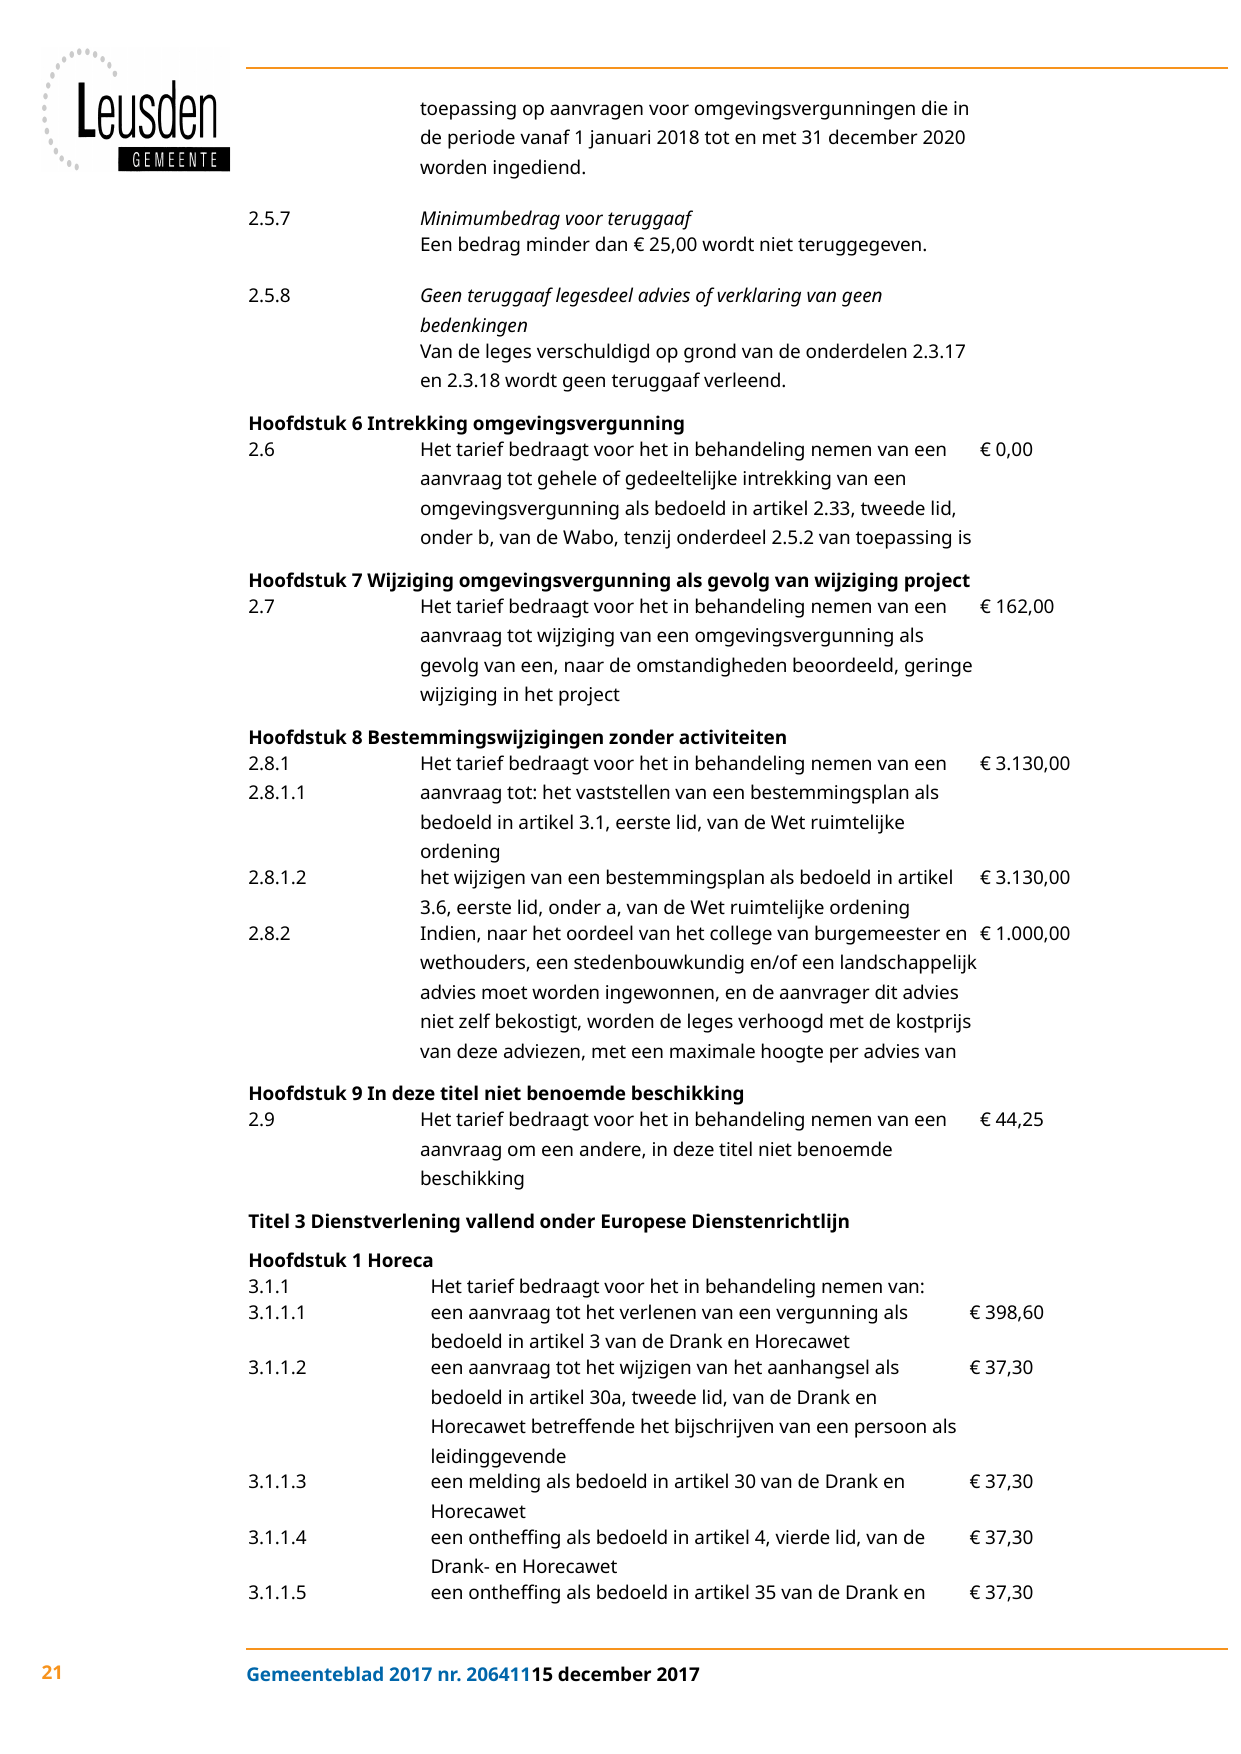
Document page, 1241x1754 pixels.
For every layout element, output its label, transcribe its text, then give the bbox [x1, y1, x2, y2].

text Hoofdstuk 6 Intrekking omgevingsvergunning [248, 410, 1152, 436]
table_cell 2.8.1.2 [248, 865, 420, 920]
table_header Het tarief bedraagt voor het in behandeling nemen van een aanvraag om een andere, in deze titel niet benoemde beschikking [420, 1106, 980, 1191]
table_cell € 37,30 [969, 1579, 1152, 1605]
table_cell 2.5.7 [248, 205, 420, 231]
table_cell [248, 257, 420, 283]
table_header 2.9 [248, 1106, 420, 1191]
table_cell € 3.130,00 [980, 865, 1152, 920]
table_header € 0,00 [980, 436, 1152, 550]
table_cell Een bedrag minder dan € 25,00 wordt niet teruggegeven. [420, 231, 980, 257]
table_cell [980, 283, 1152, 338]
table_header Het tarief bedraagt voor het in behandeling nemen van: [430, 1273, 969, 1299]
table_header Het tarief bedraagt voor het in behandeling nemen van een aanvraag tot: het vaststellen van een bestemmingsplan als bedoeld in artikel 3.1, eerste lid, van de Wet ruimtelijke ordening [420, 750, 980, 864]
table_header 2.7 [248, 593, 420, 707]
picture [41, 47, 231, 172]
table_cell [980, 257, 1152, 283]
table_cell [980, 180, 1152, 205]
table_cell een ontheffing als bedoeld in artikel 4, vierde lid, van de Drank- en Horecawet [430, 1524, 969, 1579]
table_cell een aanvraag tot het verlenen van een vergunning als bedoeld in artikel 3 van de Drank en Horecawet [430, 1299, 969, 1354]
table_cell [248, 231, 420, 257]
text Hoofdstuk 9 In deze titel niet benoemde beschikking [248, 1081, 1152, 1106]
table_header 2.8.1 2.8.1.1 [248, 750, 420, 864]
table_header [969, 1273, 1152, 1299]
table_cell [980, 205, 1152, 231]
table_cell 3.1.1.5 [248, 1579, 430, 1605]
table_cell [980, 95, 1152, 180]
table_header 3.1.1 [248, 1273, 430, 1299]
table_cell [980, 231, 1152, 257]
table_cell € 37,30 [969, 1354, 1152, 1469]
table_cell 3.1.1.3 [248, 1469, 430, 1524]
table_cell € 1.000,00 [980, 920, 1152, 1064]
table_cell een ontheffing als bedoeld in artikel 35 van de Drank en [430, 1579, 969, 1605]
text Hoofdstuk 1 Horeca [248, 1247, 1152, 1273]
table_header Het tarief bedraagt voor het in behandeling nemen van een aanvraag tot wijziging van een omgevingsvergunning als gevolg van een, naar de omstandigheden beoordeeld, geringe wijziging in het project [420, 593, 980, 707]
text Hoofdstuk 8 Bestemmingswijzigingen zonder activiteiten [248, 724, 1152, 750]
table_cell [248, 338, 420, 393]
table_cell 2.5.8 [248, 283, 420, 338]
table_cell € 37,30 [969, 1524, 1152, 1579]
table_cell toepassing op aanvragen voor omgevingsvergunningen die in de periode vanaf 1 januari 2018 tot en met 31 december 2020 worden ingediend. [420, 95, 980, 180]
table_header € 3.130,00 [980, 750, 1152, 864]
table_cell [420, 257, 980, 283]
table_cell Geen teruggaaf legesdeel advies of verklaring van geen bedenkingen [420, 283, 980, 338]
table_cell [248, 95, 420, 180]
table_cell [980, 338, 1152, 393]
table_cell 3.1.1.1 [248, 1299, 430, 1354]
text Titel 3 Dienstverlening vallend onder Europese Dienstenrichtlijn [248, 1208, 1152, 1234]
table_cell 3.1.1.2 [248, 1354, 430, 1469]
text Hoofdstuk 7 Wijziging omgevingsvergunning als gevolg van wijziging project [248, 567, 1152, 593]
table_header Het tarief bedraagt voor het in behandeling nemen van een aanvraag tot gehele of gedeeltelijke intrekking van een omgevingsvergunning als bedoeld in artikel 2.33, tweede lid, onder b, van de Wabo, tenzij onderdeel 2.5.2 van toepassing is [420, 436, 980, 550]
table_cell 2.8.2 [248, 920, 420, 1064]
table_cell Minimumbedrag voor teruggaaf [420, 205, 980, 231]
table_cell een melding als bedoeld in artikel 30 van de Drank en Horecawet [430, 1469, 969, 1524]
table_cell [248, 180, 420, 205]
table_header € 44,25 [980, 1106, 1152, 1191]
table_header € 162,00 [980, 593, 1152, 707]
table_cell € 398,60 [969, 1299, 1152, 1354]
table_cell € 37,30 [969, 1469, 1152, 1524]
table_cell [420, 180, 980, 205]
table_cell Indien, naar het oordeel van het college van burgemeester en wethouders, een stedenbouwkundig en/of een landschappelijk advies moet worden ingewonnen, en de aanvrager dit advies niet zelf bekostigt, worden de leges verhoogd met de kostprijs van deze adviezen, met een maximale hoogte per advies van [420, 920, 980, 1064]
table_cell het wijzigen van een bestemmingsplan als bedoeld in artikel 3.6, eerste lid, onder a, van de Wet ruimtelijke ordening [420, 865, 980, 920]
table_cell een aanvraag tot het wijzigen van het aanhangsel als bedoeld in artikel 30a, tweede lid, van de Drank en Horecawet betreffende het bijschrijven van een persoon als leidinggevende [430, 1354, 969, 1469]
table_cell Van de leges verschuldigd op grond van de onderdelen 2.3.17 en 2.3.18 wordt geen teruggaaf verleend. [420, 338, 980, 393]
table_header 2.6 [248, 436, 420, 550]
table_cell 3.1.1.4 [248, 1524, 430, 1579]
